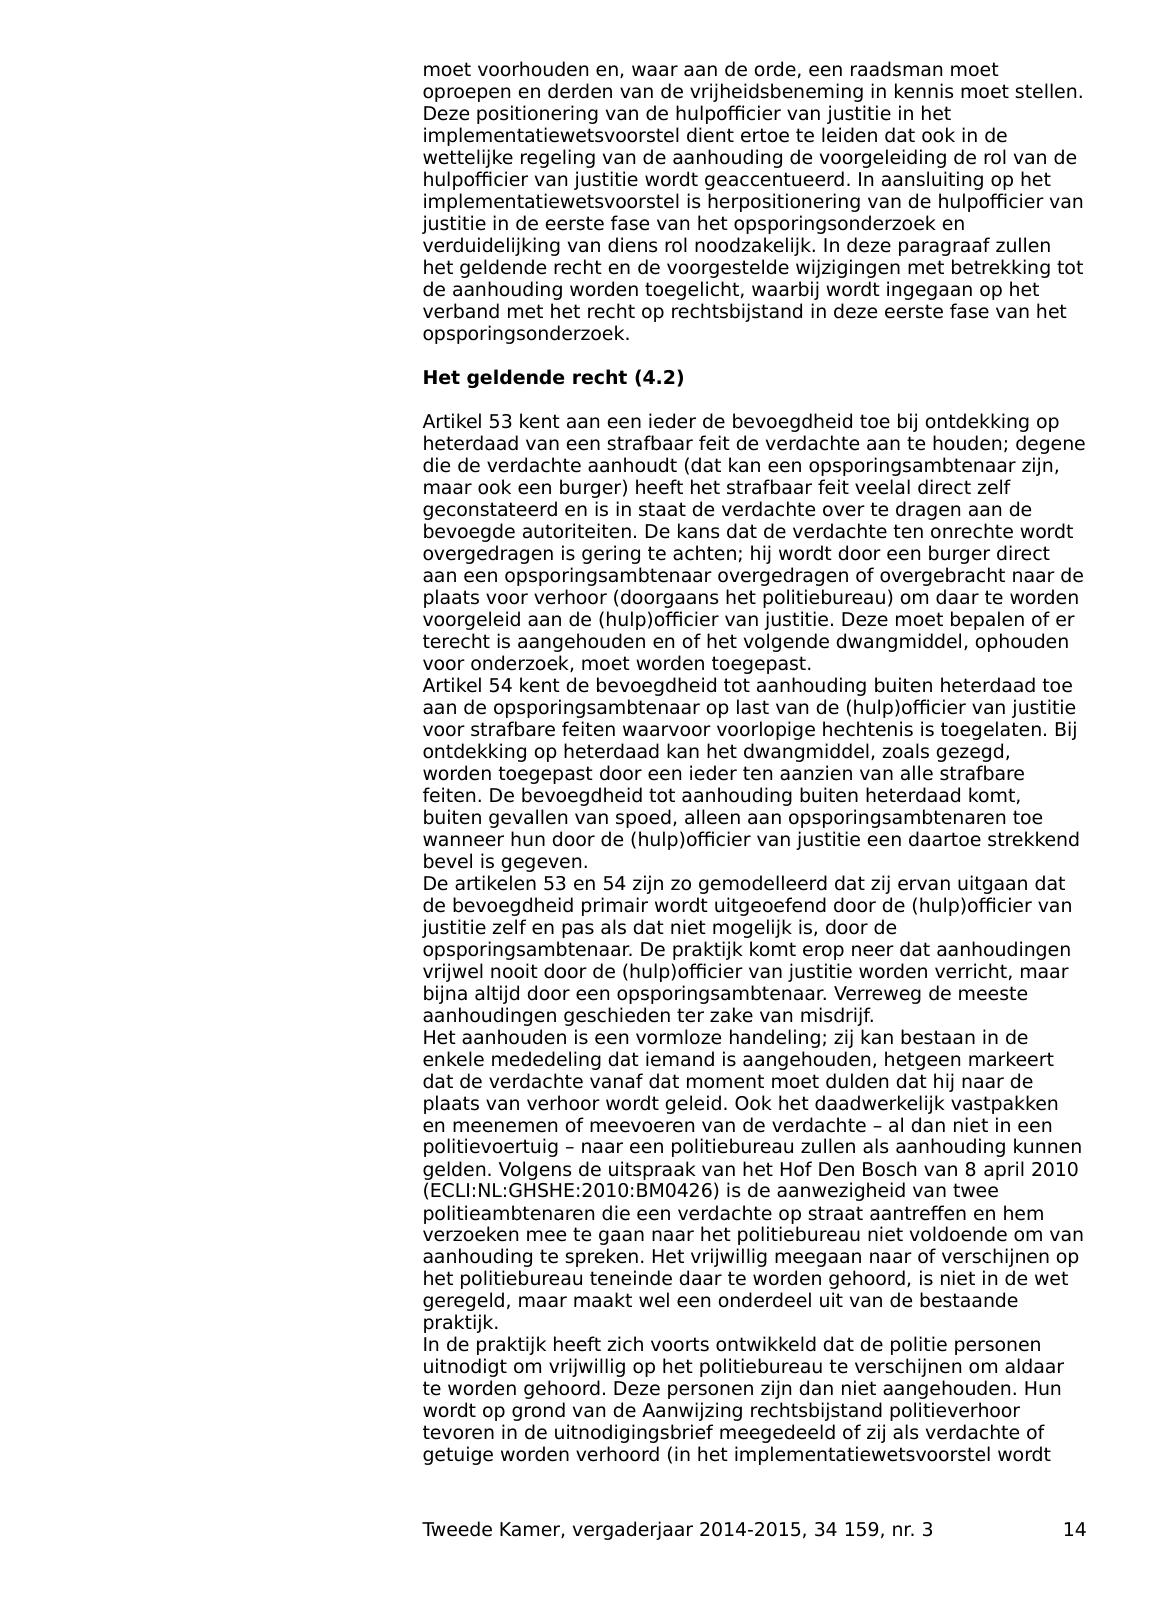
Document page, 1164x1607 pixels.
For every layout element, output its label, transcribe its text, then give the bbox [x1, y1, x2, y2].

text In de praktijk heeft zich voorts ontwikkeld dat de politie personen uitnodigt om vrijwillig op het politiebureau te verschijnen om aldaar te worden gehoord. Deze personen zijn dan niet aangehouden. Hun wordt op grond van de Aanwijzing rechtsbijstand politieverhoor tevoren in de uitnodigingsbrief meegedeeld of zij als verdachte of getuige worden verhoord (in het implementatiewetsvoorstel wordt [422, 1334, 1087, 1466]
text Artikel 53 kent aan een ieder de bevoegdheid toe bij ontdekking op heterdaad van een strafbaar feit de verdachte aan te houden; degene die de verdachte aanhoudt (dat kan een opsporingsambtenaar zijn, maar ook een burger) heeft het strafbaar feit veelal direct zelf geconstateerd en is in staat de verdachte over te dragen aan de bevoegde autoriteiten. De kans dat de verdachte ten onrechte wordt overgedragen is gering te achten; hij wordt door een burger direct aan een opsporingsambtenaar overgedragen of overgebracht naar de plaats voor verhoor (doorgaans het politiebureau) om daar te worden voorgeleid aan de (hulp)officier van justitie. Deze moet bepalen of er terecht is aangehouden en of het volgende dwangmiddel, ophouden voor onderzoek, moet worden toegepast. [422, 411, 1087, 675]
text moet voorhouden en, waar aan de orde, een raadsman moet oproepen en derden van de vrijheidsbeneming in kennis moet stellen. Deze positionering van de hulpofficier van justitie in het implementatiewetsvoorstel dient ertoe te leiden dat ook in de wettelijke regeling van de aanhouding de voorgeleiding de rol van de hulpofficier van justitie wordt geaccentueerd. In aansluiting op het implementatiewetsvoorstel is herpositionering van de hulpofficier van justitie in de eerste fase van het opsporingsonderzoek en verduidelijking van diens rol noodzakelijk. In deze paragraaf zullen het geldende recht en de voorgestelde wijzigingen met betrekking tot de aanhouding worden toegelicht, waarbij wordt ingegaan op het verband met het recht op rechtsbijstand in deze eerste fase van het opsporingsonderzoek. [422, 59, 1087, 345]
text De artikelen 53 en 54 zijn zo gemodelleerd dat zij ervan uitgaan dat de bevoegdheid primair wordt uitgeoefend door de (hulp)officier van justitie zelf en pas als dat niet mogelijk is, door de opsporingsambtenaar. De praktijk komt erop neer dat aanhoudingen vrijwel nooit door de (hulp)officier van justitie worden verricht, maar bijna altijd door een opsporingsambtenaar. Verreweg de meeste aanhoudingen geschieden ter zake van misdrijf. [422, 873, 1087, 1027]
subtitle Het geldende recht (4.2) [422, 367, 1087, 389]
text Artikel 54 kent de bevoegdheid tot aanhouding buiten heterdaad toe aan de opsporingsambtenaar op last van de (hulp)officier van justitie voor strafbare feiten waarvoor voorlopige hechtenis is toegelaten. Bij ontdekking op heterdaad kan het dwangmiddel, zoals gezegd, worden toegepast door een ieder ten aanzien van alle strafbare feiten. De bevoegdheid tot aanhouding buiten heterdaad komt, buiten gevallen van spoed, alleen aan opsporingsambtenaren toe wanneer hun door de (hulp)officier van justitie een daartoe strekkend bevel is gegeven. [422, 675, 1087, 873]
text Het aanhouden is een vormloze handeling; zij kan bestaan in de enkele mededeling dat iemand is aangehouden, hetgeen markeert dat de verdachte vanaf dat moment moet dulden dat hij naar de plaats van verhoor wordt geleid. Ook het daadwerkelijk vastpakken en meenemen of meevoeren van de verdachte – al dan niet in een politievoertuig – naar een politiebureau zullen als aanhouding kunnen gelden. Volgens de uitspraak van het Hof Den Bosch van 8 april 2010 (ECLI:NL:GHSHE:2010:BM0426) is de aanwezigheid van twee politieambtenaren die een verdachte op straat aantreffen en hem verzoeken mee te gaan naar het politiebureau niet voldoende om van aanhouding te spreken. Het vrijwillig meegaan naar of verschijnen op het politiebureau teneinde daar te worden gehoord, is niet in de wet geregeld, maar maakt wel een onderdeel uit van de bestaande praktijk. [422, 1027, 1087, 1334]
